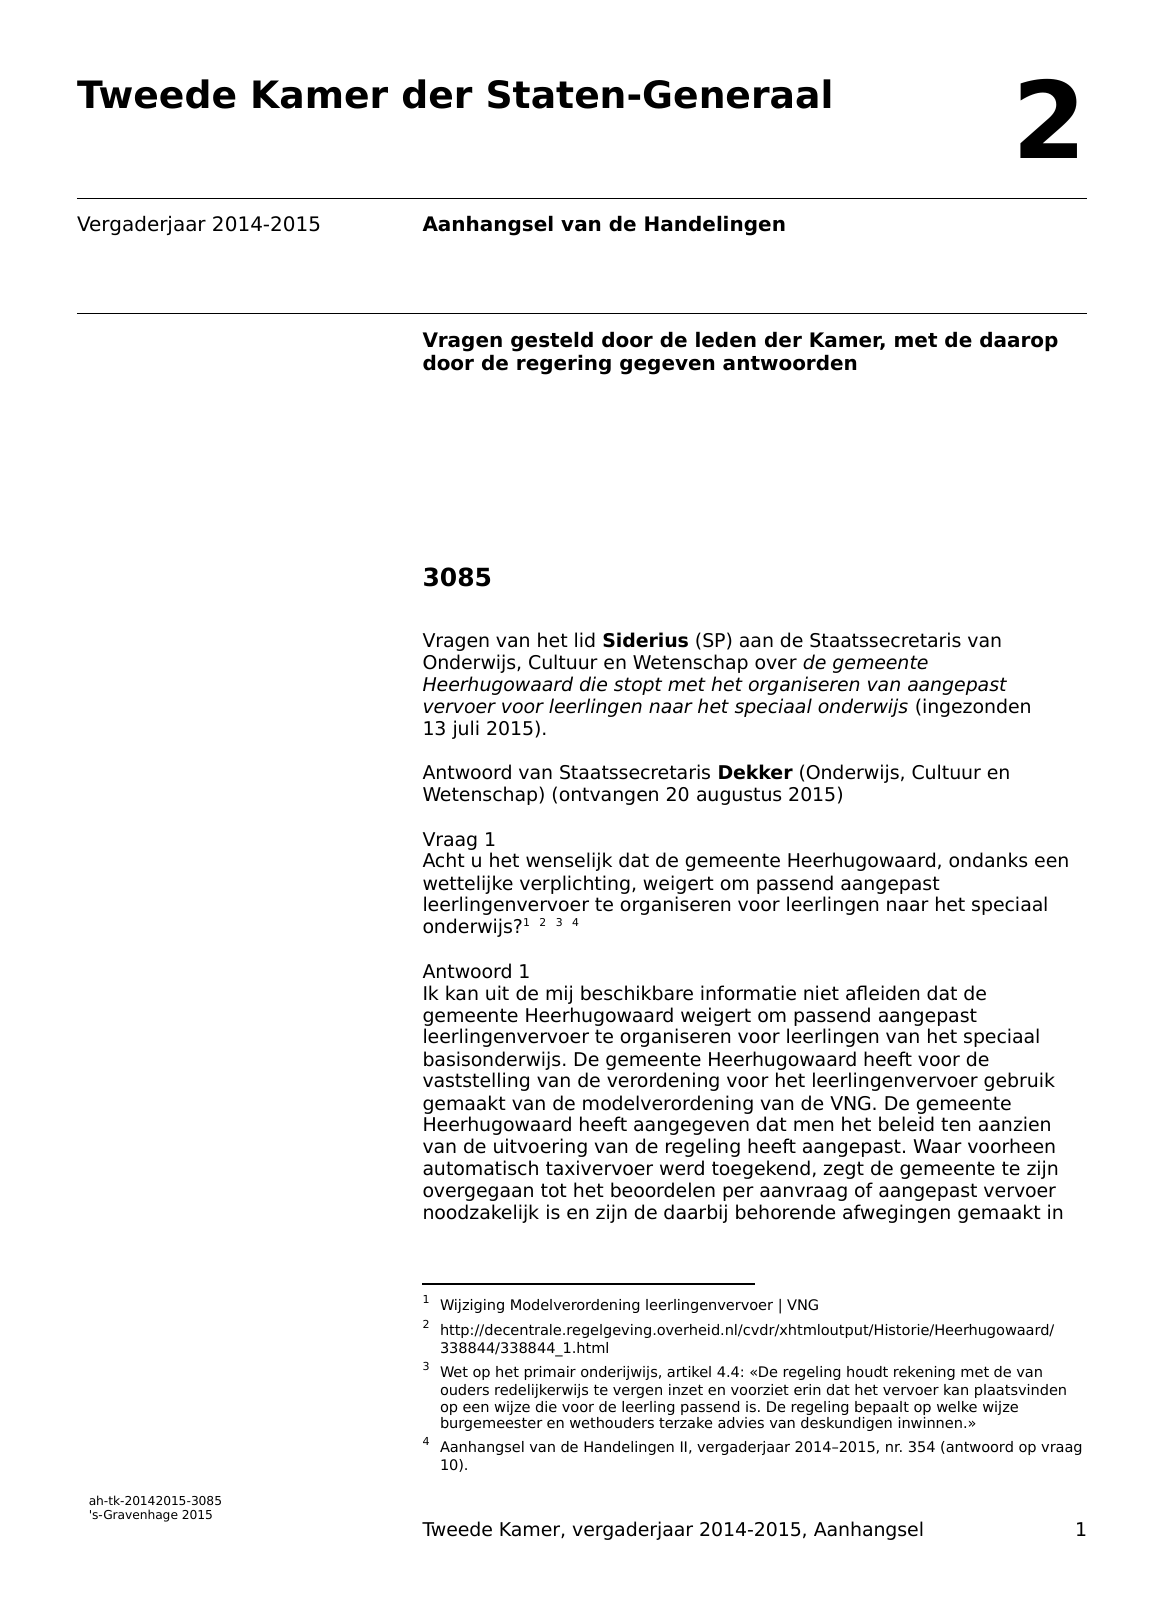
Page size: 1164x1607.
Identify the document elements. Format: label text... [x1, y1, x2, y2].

table_header Tweede Kamer der Staten-Generaal [77, 59, 886, 198]
table_cell [77, 314, 422, 375]
text Wet op het primair onderijwijs, artikel 4.4: «De regeling houdt rekening met de van ouders redelijkerwijs te vergen inzet en voorziet erin dat het vervoer kan plaatsvinden op een wijze die voor de leerling passend is. De regeling bepaalt op welke wijze burgemeester en wethouders terzake advies van deskundigen inwinnen.» [422, 1360, 1087, 1432]
text Aanhangsel van de Handelingen II, vergaderjaar 2014–2015, nr. 354 (antwoord op vraag 10). [422, 1435, 1087, 1474]
text Wijziging Modelverordening leerlingenvervoer | VNG [422, 1293, 1087, 1315]
text http://decentrale.regelgeving.overheid.nl/cvdr/xhtmloutput/Historie/Heerhugowaard/338844/338844_1.html [422, 1318, 1087, 1357]
table_cell Aanhangsel van de Handelingen [422, 199, 1087, 313]
text ah-tk-20142015-3085 [88, 1494, 323, 1508]
table_cell Vergaderjaar 2014-2015 [77, 199, 422, 313]
text Ik kan uit de mij beschikbare informatie niet afleiden dat de gemeente Heerhugowaard weigert om passend aangepast leerlingenvervoer te organiseren voor leerlingen van het speciaal basisonderwijs. De gemeente Heerhugowaard heeft voor de vaststelling van de verordening voor het leerlingenvervoer gebruik gemaakt van de modelverordening van de VNG. De gemeente Heerhugowaard heeft aangegeven dat men het beleid ten aanzien van de uitvoering van de regeling heeft aangepast. Waar voorheen automatisch taxivervoer werd toegekend, zegt de gemeente te zijn overgegaan tot het beoordelen per aanvraag of aangepast vervoer noodzakelijk is en zijn de daarbij behorende afwegingen gemaakt in [422, 982, 1087, 1224]
table_header 2 [886, 59, 1087, 198]
text Antwoord 1 [422, 961, 1087, 982]
text Acht u het wenselijk dat de gemeente Heerhugowaard, ondanks een wettelijke verplichting, weigert om passend aangepast leerlingenvervoer te organiseren voor leerlingen naar het speciaal onderwijs? [422, 850, 1087, 938]
text Antwoord van Staatssecretaris Dekker (Onderwijs, Cultuur en Wetenschap) (ontvangen 20 augustus 2015) [422, 762, 1087, 806]
text Vraag 1 [422, 828, 1087, 850]
text Vragen van het lid Siderius (SP) aan de Staatssecretaris van Onderwijs, Cultuur en Wetenschap over de gemeente Heerhugowaard die stopt met het organiseren van aangepast vervoer voor leerlingen naar het speciaal onderwijs (ingezonden 13 juli 2015). [422, 630, 1087, 740]
text 's-Gravenhage 2015 [88, 1508, 323, 1522]
table_cell Vragen gesteld door de leden der Kamer, met de daarop door de regering gegeven antwoorden [422, 314, 1087, 375]
text 3085 [422, 563, 1087, 592]
